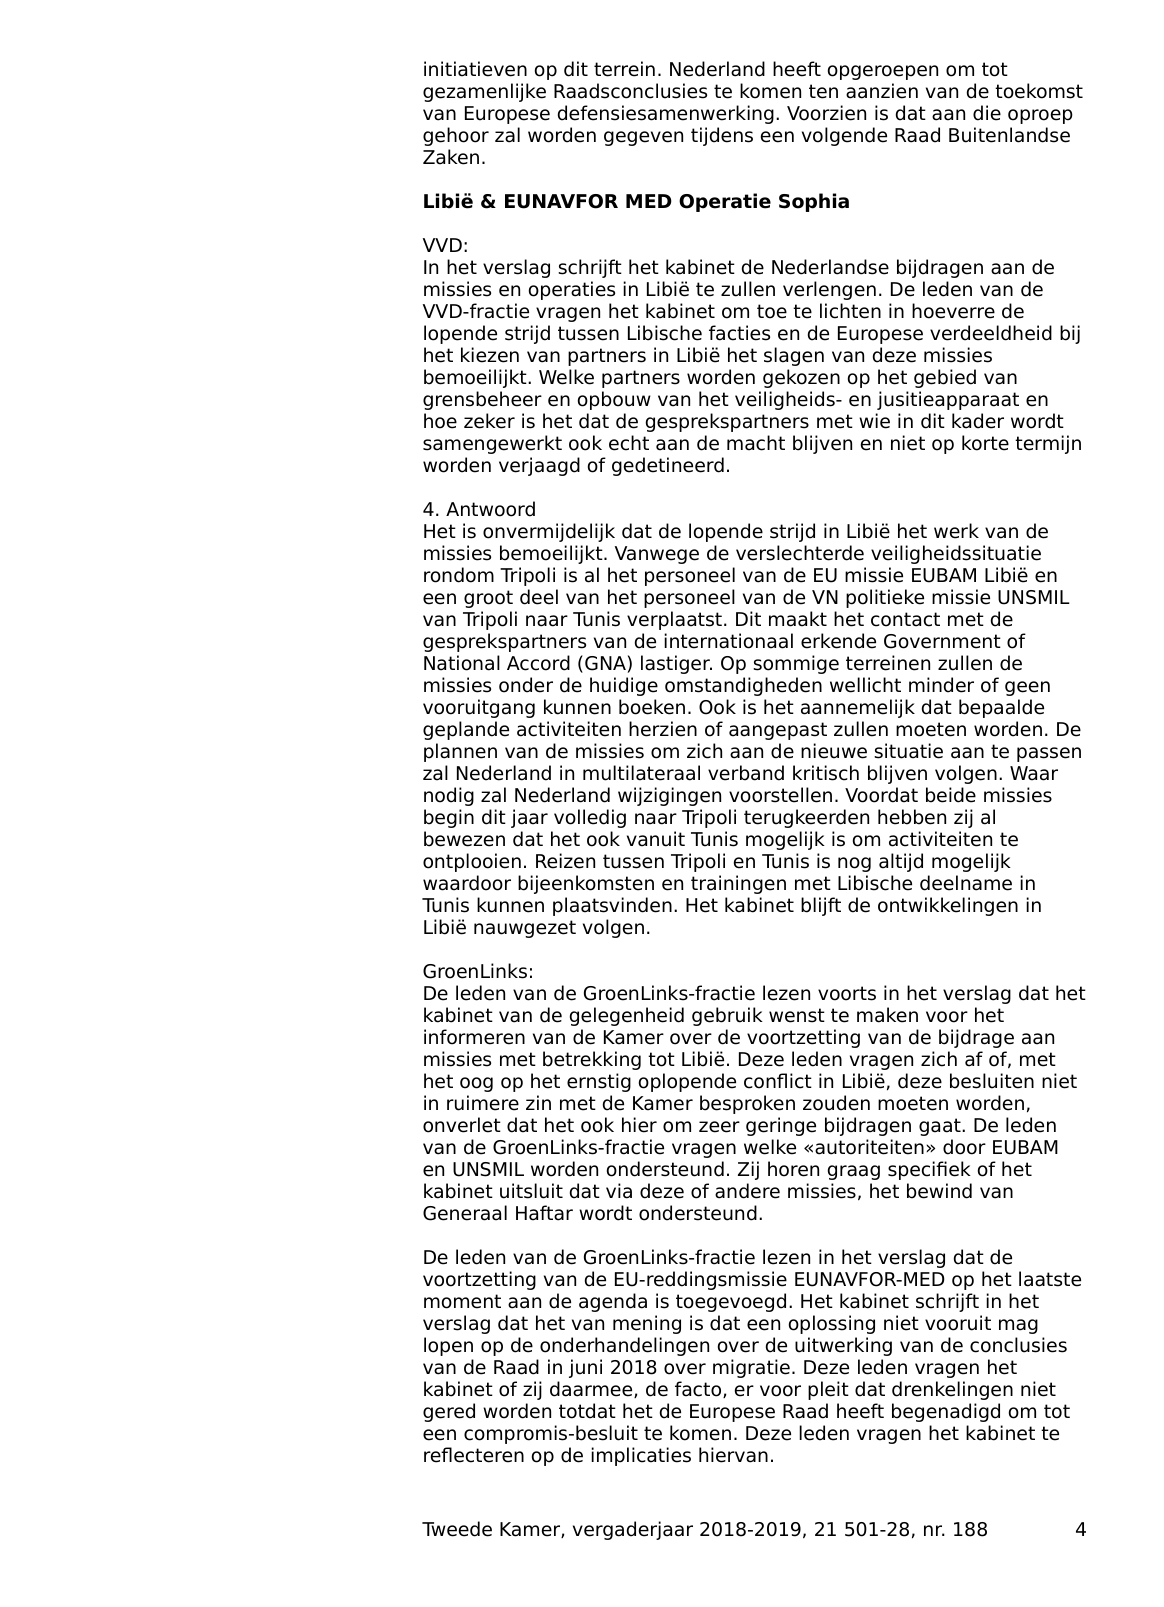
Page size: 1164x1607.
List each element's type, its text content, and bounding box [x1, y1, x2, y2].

text De leden van de GroenLinks-fractie lezen in het verslag dat de voortzetting van de EU-reddingsmissie EUNAVFOR-MED op het laatste moment aan de agenda is toegevoegd. Het kabinet schrijft in het verslag dat het van mening is dat een oplossing niet vooruit mag lopen op de onderhandelingen over de uitwerking van de conclusies van de Raad in juni 2018 over migratie. Deze leden vragen het kabinet of zij daarmee, de facto, er voor pleit dat drenkelingen niet gered worden totdat het de Europese Raad heeft begenadigd om tot een compromis-besluit te komen. Deze leden vragen het kabinet te reflecteren op de implicaties hiervan. [422, 1247, 1087, 1467]
text De leden van de GroenLinks-fractie lezen voorts in het verslag dat het kabinet van de gelegenheid gebruik wenst te maken voor het informeren van de Kamer over de voortzetting van de bijdrage aan missies met betrekking tot Libië. Deze leden vragen zich af of, met het oog op het ernstig oplopende conflict in Libië, deze besluiten niet in ruimere zin met de Kamer besproken zouden moeten worden, onverlet dat het ook hier om zeer geringe bijdragen gaat. De leden van de GroenLinks-fractie vragen welke «autoriteiten» door EUBAM en UNSMIL worden ondersteund. Zij horen graag specifiek of het kabinet uitsluit dat via deze of andere missies, het bewind van Generaal Haftar wordt ondersteund. [422, 983, 1087, 1225]
text initiatieven op dit terrein. Nederland heeft opgeroepen om tot gezamenlijke Raadsconclusies te komen ten aanzien van de toekomst van Europese defensiesamenwerking. Voorzien is dat aan die oproep gehoor zal worden gegeven tijdens een volgende Raad Buitenlandse Zaken. [422, 59, 1087, 169]
text VVD: [422, 235, 1087, 257]
text GroenLinks: [422, 961, 1087, 983]
text 4. Antwoord [422, 499, 1087, 521]
subtitle Libië & EUNAVFOR MED Operatie Sophia [422, 191, 1087, 213]
text Het is onvermijdelijk dat de lopende strijd in Libië het werk van de missies bemoeilijkt. Vanwege de verslechterde veiligheidssituatie rondom Tripoli is al het personeel van de EU missie EUBAM Libië en een groot deel van het personeel van de VN politieke missie UNSMIL van Tripoli naar Tunis verplaatst. Dit maakt het contact met de gesprekspartners van de internationaal erkende Government of National Accord (GNA) lastiger. Op sommige terreinen zullen de missies onder de huidige omstandigheden wellicht minder of geen vooruitgang kunnen boeken. Ook is het aannemelijk dat bepaalde geplande activiteiten herzien of aangepast zullen moeten worden. De plannen van de missies om zich aan de nieuwe situatie aan te passen zal Nederland in multilateraal verband kritisch blijven volgen. Waar nodig zal Nederland wijzigingen voorstellen. Voordat beide missies begin dit jaar volledig naar Tripoli terugkeerden hebben zij al bewezen dat het ook vanuit Tunis mogelijk is om activiteiten te ontplooien. Reizen tussen Tripoli en Tunis is nog altijd mogelijk waardoor bijeenkomsten en trainingen met Libische deelname in Tunis kunnen plaatsvinden. Het kabinet blijft de ontwikkelingen in Libië nauwgezet volgen. [422, 521, 1087, 939]
text In het verslag schrijft het kabinet de Nederlandse bijdragen aan de missies en operaties in Libië te zullen verlengen. De leden van de VVD-fractie vragen het kabinet om toe te lichten in hoeverre de lopende strijd tussen Libische facties en de Europese verdeeldheid bij het kiezen van partners in Libië het slagen van deze missies bemoeilijkt. Welke partners worden gekozen op het gebied van grensbeheer en opbouw van het veiligheids- en jusitieapparaat en hoe zeker is het dat de gesprekspartners met wie in dit kader wordt samengewerkt ook echt aan de macht blijven en niet op korte termijn worden verjaagd of gedetineerd. [422, 257, 1087, 477]
